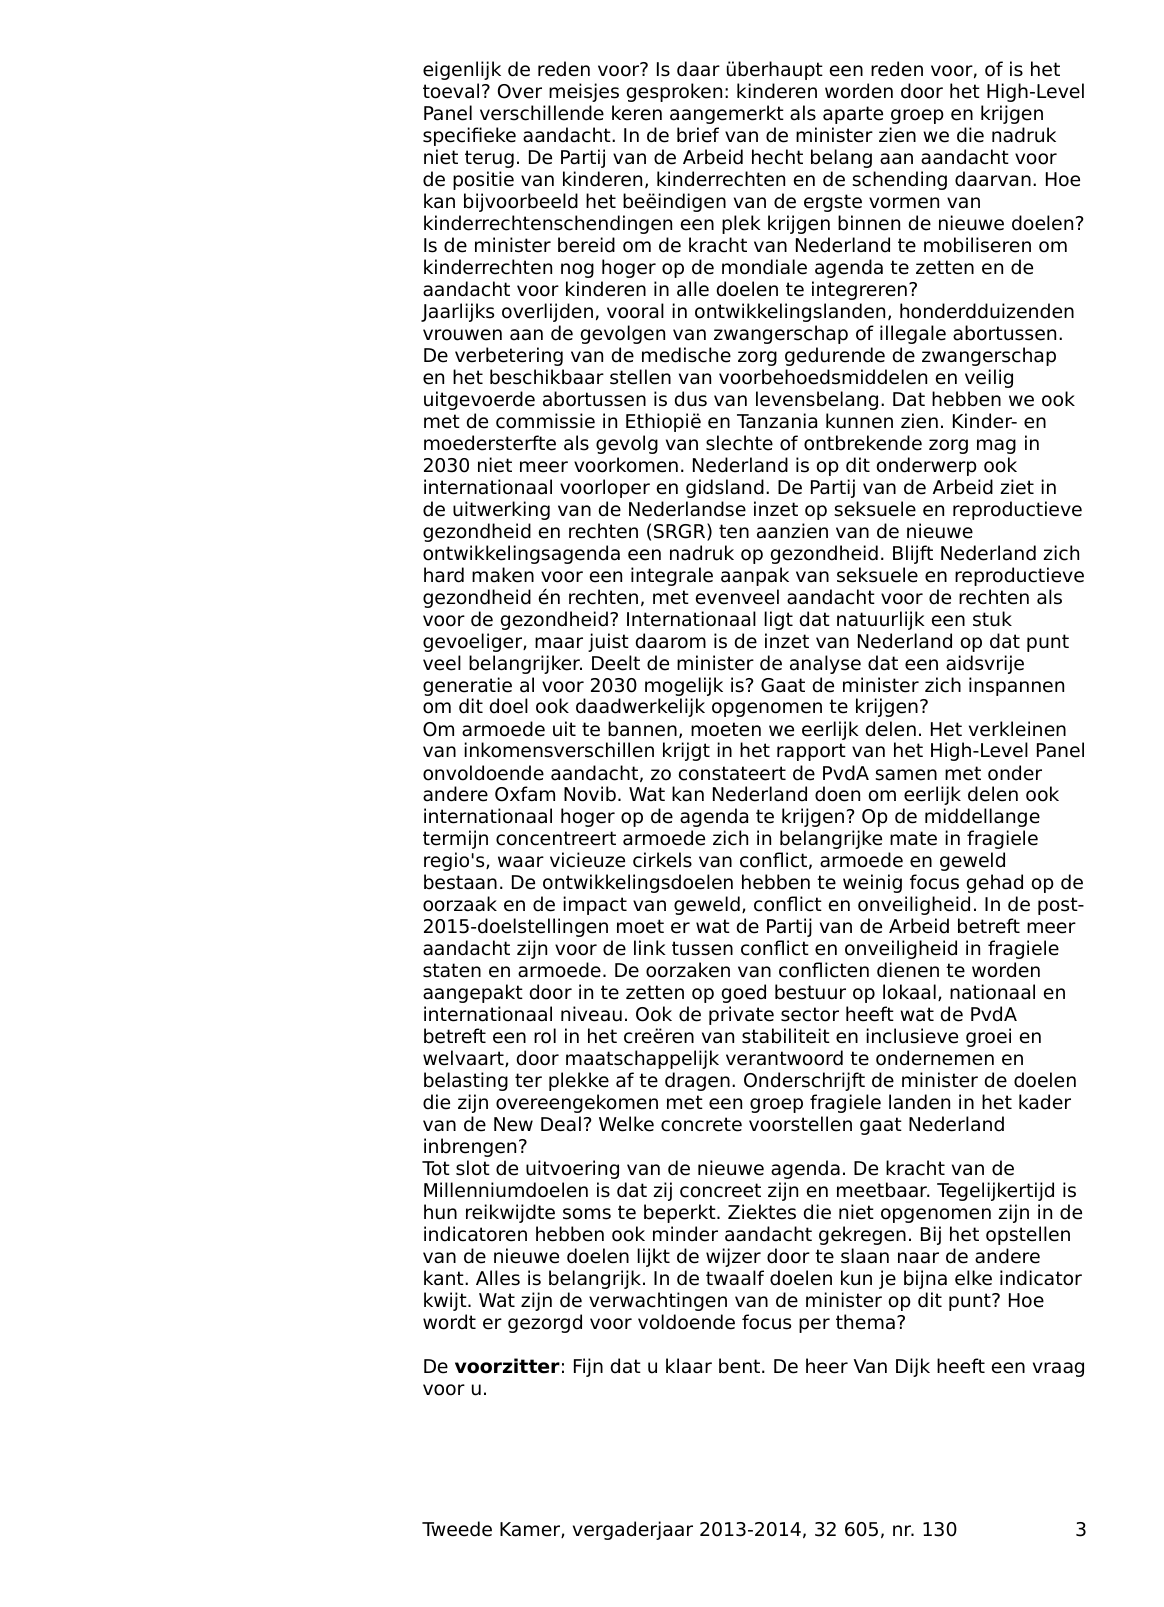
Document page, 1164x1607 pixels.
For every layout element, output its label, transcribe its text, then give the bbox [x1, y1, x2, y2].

text De voorzitter: Fijn dat u klaar bent. De heer Van Dijk heeft een vraag voor u. [422, 1356, 1087, 1400]
text eigenlijk de reden voor? Is daar überhaupt een reden voor, of is het toeval? Over meisjes gesproken: kinderen worden door het High-Level Panel verschillende keren aangemerkt als aparte groep en krijgen specifieke aandacht. In de brief van de minister zien we die nadruk niet terug. De Partij van de Arbeid hecht belang aan aandacht voor de positie van kinderen, kinderrechten en de schending daarvan. Hoe kan bijvoorbeeld het beëindigen van de ergste vormen van kinderrechtenschendingen een plek krijgen binnen de nieuwe doelen? Is de minister bereid om de kracht van Nederland te mobiliseren om kinderrechten nog hoger op de mondiale agenda te zetten en de aandacht voor kinderen in alle doelen te integreren? [422, 59, 1087, 301]
text Om armoede uit te bannen, moeten we eerlijk delen. Het verkleinen van inkomensverschillen krijgt in het rapport van het High-Level Panel onvoldoende aandacht, zo constateert de PvdA samen met onder andere Oxfam Novib. Wat kan Nederland doen om eerlijk delen ook internationaal hoger op de agenda te krijgen? Op de middellange termijn concentreert armoede zich in belangrijke mate in fragiele regio's, waar vicieuze cirkels van conflict, armoede en geweld bestaan. De ontwikkelingsdoelen hebben te weinig focus gehad op de oorzaak en de impact van geweld, conflict en onveiligheid. In de post-2015-doelstellingen moet er wat de Partij van de Arbeid betreft meer aandacht zijn voor de link tussen conflict en onveiligheid in fragiele staten en armoede. De oorzaken van conflicten dienen te worden aangepakt door in te zetten op goed bestuur op lokaal, nationaal en internationaal niveau. Ook de private sector heeft wat de PvdA betreft een rol in het creëren van stabiliteit en inclusieve groei en welvaart, door maatschappelijk verantwoord te ondernemen en belasting ter plekke af te dragen. Onderschrijft de minister de doelen die zijn overeengekomen met een groep fragiele landen in het kader van de New Deal? Welke concrete voorstellen gaat Nederland inbrengen? [422, 718, 1087, 1158]
text Jaarlijks overlijden, vooral in ontwikkelingslanden, honderdduizenden vrouwen aan de gevolgen van zwangerschap of illegale abortussen. De verbetering van de medische zorg gedurende de zwangerschap en het beschikbaar stellen van voorbehoedsmiddelen en veilig uitgevoerde abortussen is dus van levensbelang. Dat hebben we ook met de commissie in Ethiopië en Tanzania kunnen zien. Kinder- en moedersterfte als gevolg van slechte of ontbrekende zorg mag in 2030 niet meer voorkomen. Nederland is op dit onderwerp ook internationaal voorloper en gidsland. De Partij van de Arbeid ziet in de uitwerking van de Nederlandse inzet op seksuele en reproductieve gezondheid en rechten (SRGR) ten aanzien van de nieuwe ontwikkelingsagenda een nadruk op gezondheid. Blijft Nederland zich hard maken voor een integrale aanpak van seksuele en reproductieve gezondheid én rechten, met evenveel aandacht voor de rechten als voor de gezondheid? Internationaal ligt dat natuurlijk een stuk gevoeliger, maar juist daarom is de inzet van Nederland op dat punt veel belangrijker. Deelt de minister de analyse dat een aidsvrije generatie al voor 2030 mogelijk is? Gaat de minister zich inspannen om dit doel ook daadwerkelijk opgenomen te krijgen? [422, 301, 1087, 718]
text Tot slot de uitvoering van de nieuwe agenda. De kracht van de Millenniumdoelen is dat zij concreet zijn en meetbaar. Tegelijkertijd is hun reikwijdte soms te beperkt. Ziektes die niet opgenomen zijn in de indicatoren hebben ook minder aandacht gekregen. Bij het opstellen van de nieuwe doelen lijkt de wijzer door te slaan naar de andere kant. Alles is belangrijk. In de twaalf doelen kun je bijna elke indicator kwijt. Wat zijn de verwachtingen van de minister op dit punt? Hoe wordt er gezorgd voor voldoende focus per thema? [422, 1158, 1087, 1334]
